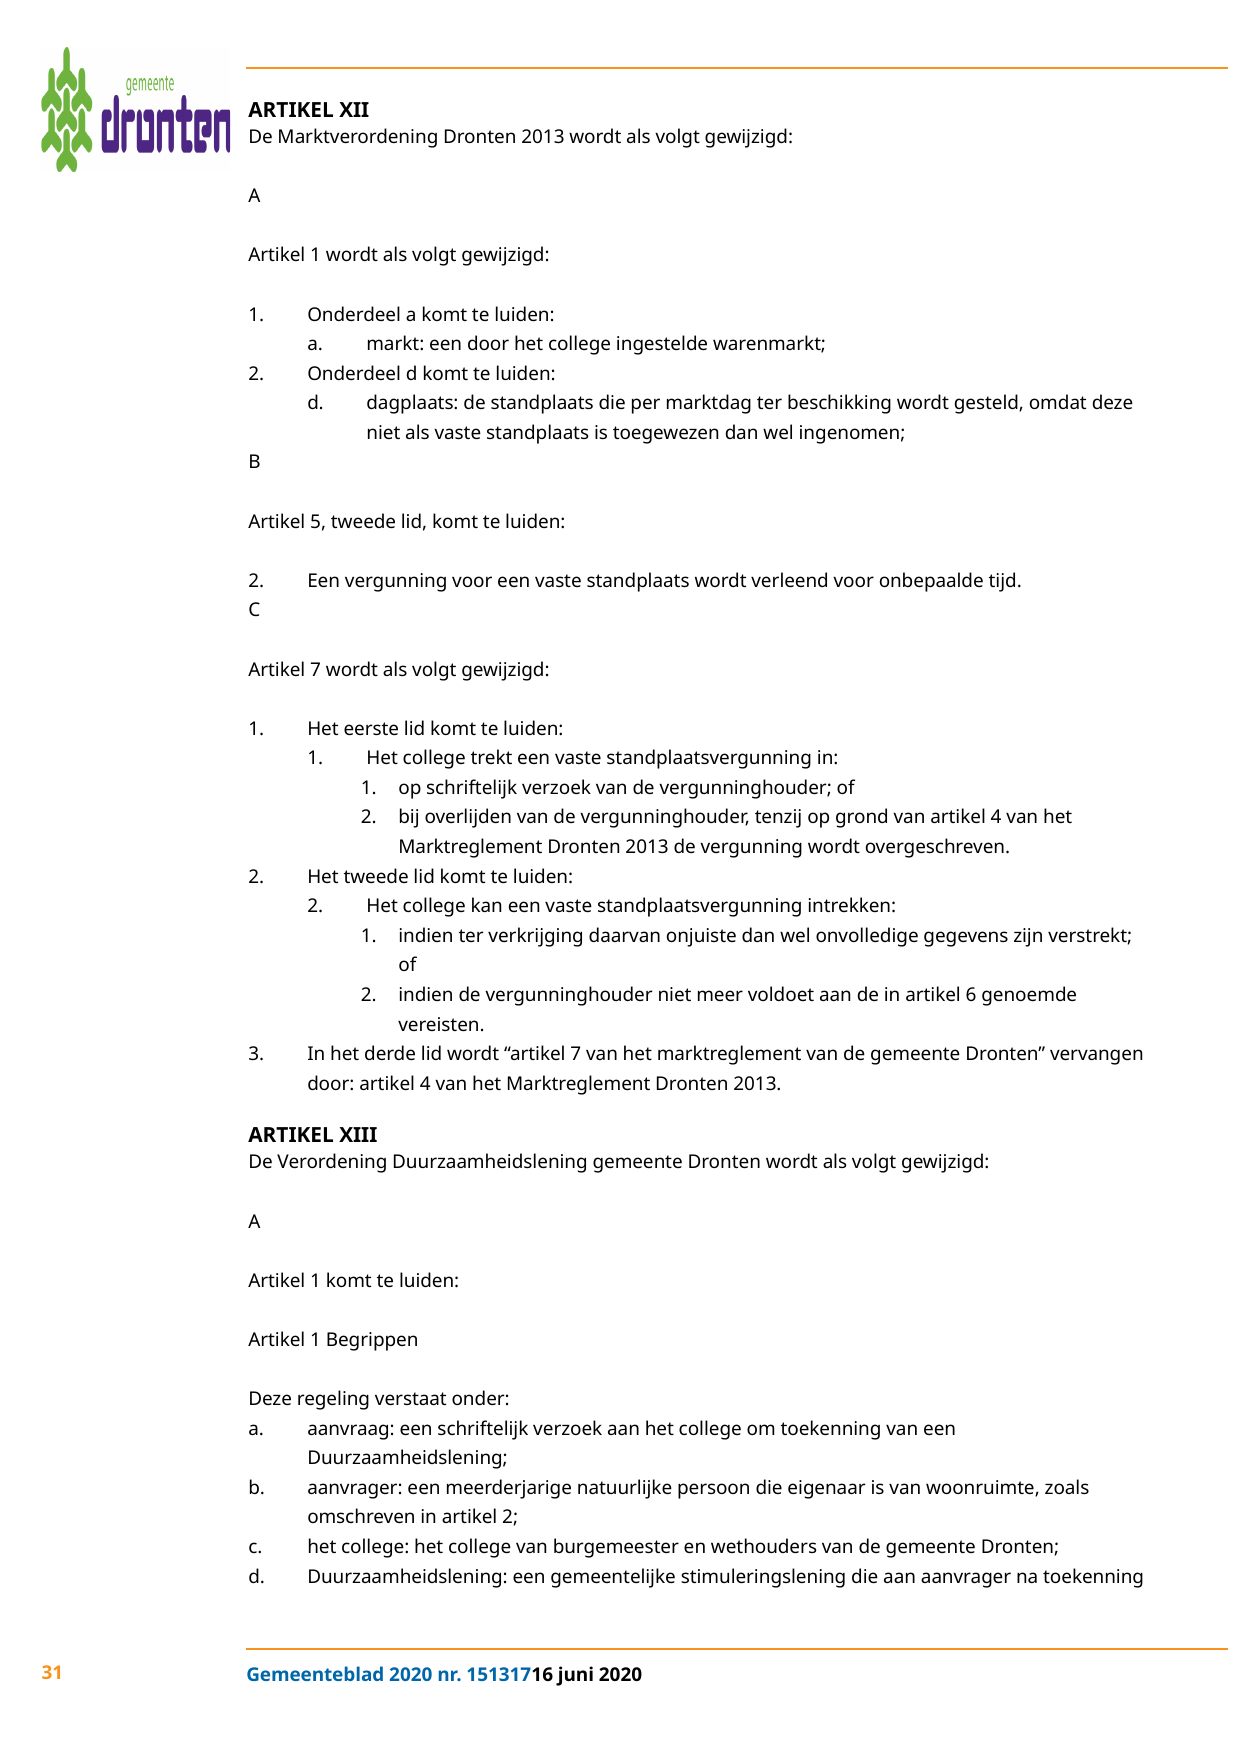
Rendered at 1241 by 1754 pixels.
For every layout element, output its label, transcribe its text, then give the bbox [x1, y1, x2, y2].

text De Verordening Duurzaamheidslening gemeente Dronten wordt als volgt gewijzigd: [248, 1149, 1152, 1174]
text Artikel 1 Begrippen [248, 1326, 1152, 1352]
text De Marktverordening Dronten 2013 wordt als volgt gewijzigd: [248, 123, 1152, 149]
text Artikel 1 komt te luiden: [248, 1267, 1152, 1293]
list Onderdeel a komt te luiden: [248, 301, 1152, 326]
list aanvrager: een meerderjarige natuurlijke persoon die eigenaar is van woonruimte, zoals omschreven in artikel 2; [248, 1474, 1152, 1529]
text C [248, 597, 1152, 622]
list Het tweede lid komt te luiden: [248, 863, 1152, 888]
list op schriftelijk verzoek van de vergunninghouder; of [361, 774, 1152, 800]
text A [248, 1208, 1152, 1234]
text B [248, 449, 1152, 474]
list dagplaats: de standplaats die per marktdag ter beschikking wordt gesteld, omdat deze niet als vaste standplaats is toegewezen dan wel ingenomen; [307, 389, 1152, 445]
list Het college trekt een vaste standplaatsvergunning in: [307, 744, 1152, 770]
list Het eerste lid komt te luiden: [248, 715, 1152, 741]
text Artikel 1 wordt als volgt gewijzigd: [248, 242, 1152, 267]
list Onderdeel d komt te luiden: [248, 360, 1152, 386]
picture [41, 47, 231, 172]
text Artikel 5, tweede lid, komt te luiden: [248, 508, 1152, 533]
list Het college kan een vaste standplaatsvergunning intrekken: [307, 892, 1152, 918]
list indien de vergunninghouder niet meer voldoet aan de in artikel 6 genoemde vereisten. [361, 981, 1152, 1036]
text Deze regeling verstaat onder: [248, 1385, 1152, 1411]
list In het derde lid wordt “artikel 7 van het marktreglement van de gemeente Dronten” vervangen door: artikel 4 van het Marktreglement Dronten 2013. [248, 1040, 1152, 1096]
list indien ter verkrijging daarvan onjuiste dan wel onvolledige gegevens zijn verstrekt; of [361, 922, 1152, 977]
list Duurzaamheidslening: een gemeentelijke stimuleringslening die aan aanvrager na toekenning [248, 1563, 1152, 1589]
text Artikel 7 wordt als volgt gewijzigd: [248, 656, 1152, 681]
list markt: een door het college ingestelde warenmarkt; [307, 330, 1152, 356]
list bij overlijden van de vergunninghouder, tenzij op grond van artikel 4 van het Marktreglement Dronten 2013 de vergunning wordt overgeschreven. [361, 804, 1152, 859]
text A [248, 182, 1152, 208]
list het college: het college van burgemeester en wethouders van de gemeente Dronten; [248, 1533, 1152, 1559]
list Een vergunning voor een vaste standplaats wordt verleend voor onbepaalde tijd. [248, 567, 1152, 593]
list aanvraag: een schriftelijk verzoek aan het college om toekenning van een Duurzaamheidslening; [248, 1415, 1152, 1470]
text ARTIKEL XII [248, 95, 1152, 123]
text ARTIKEL XIII [248, 1120, 1152, 1149]
